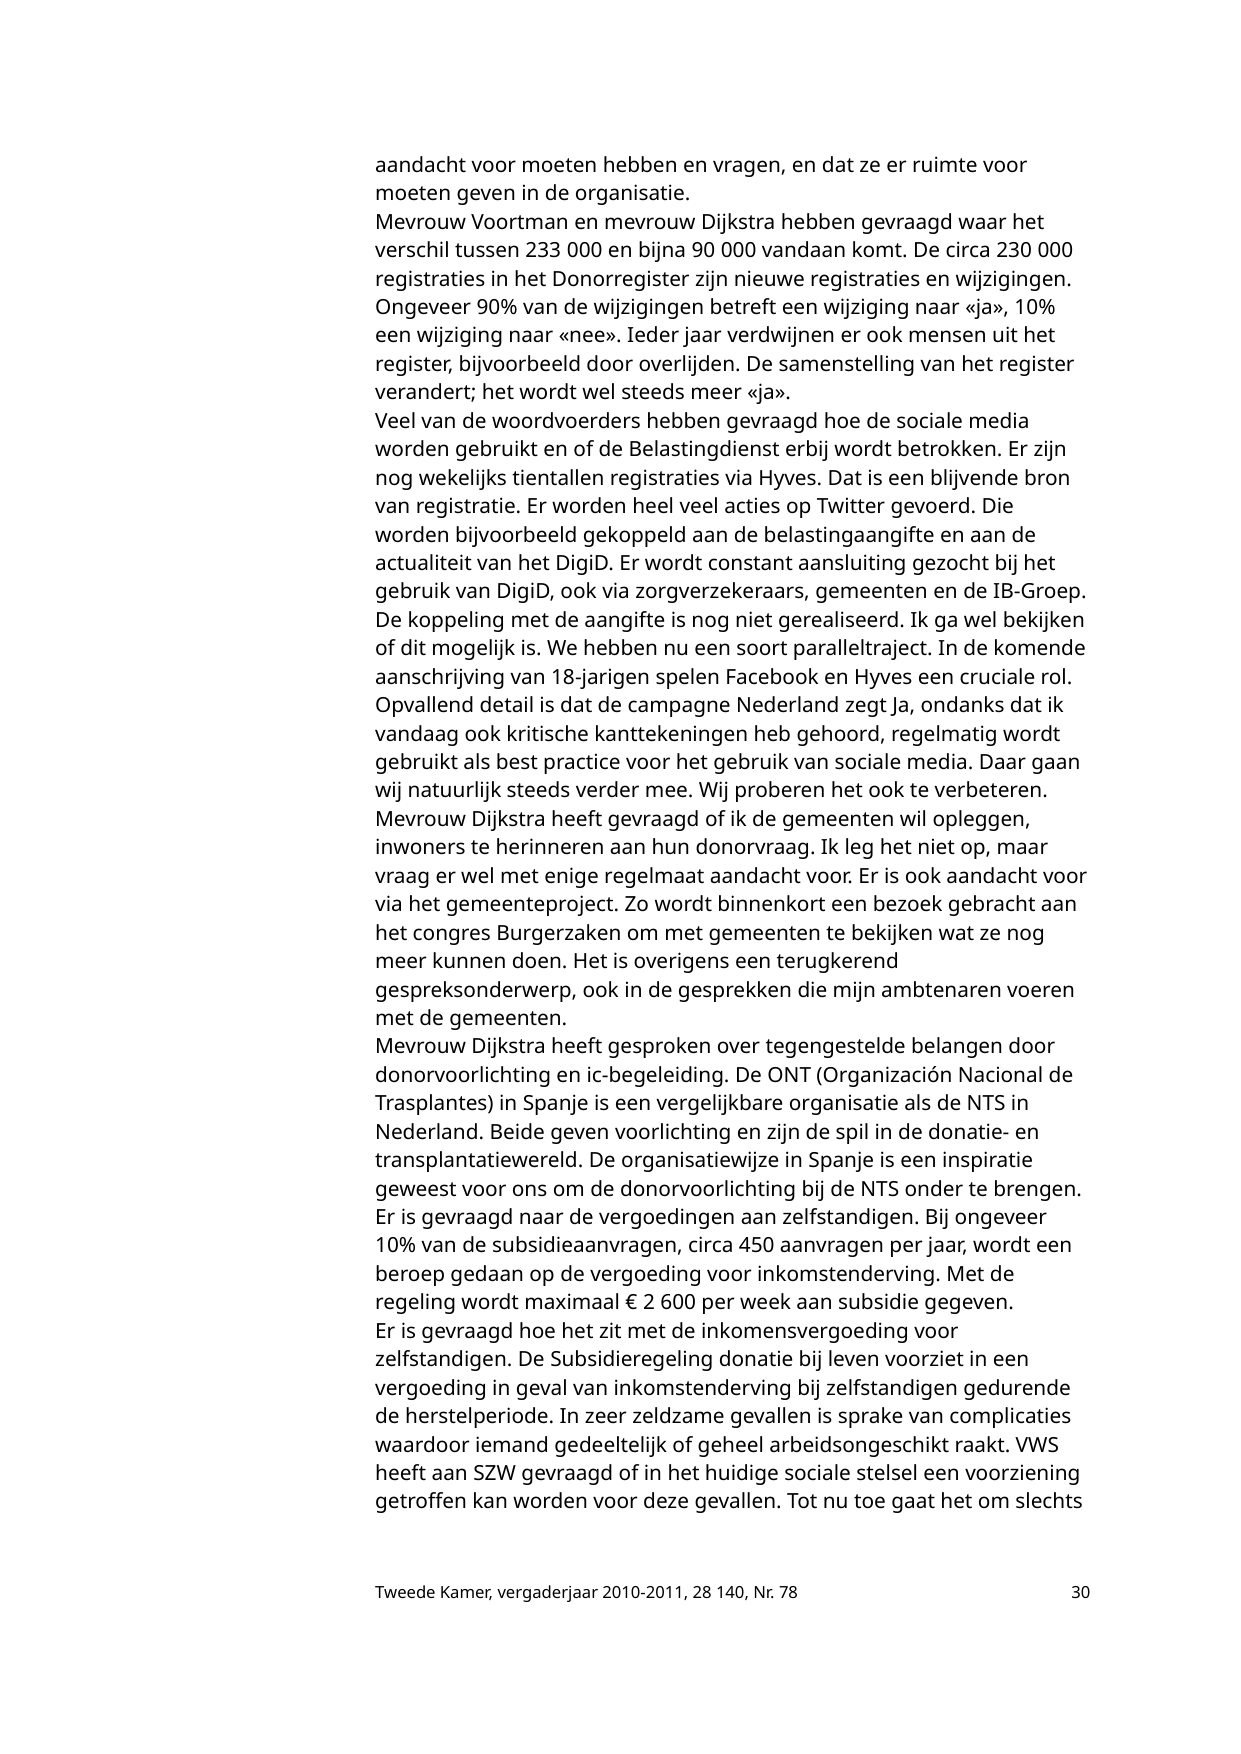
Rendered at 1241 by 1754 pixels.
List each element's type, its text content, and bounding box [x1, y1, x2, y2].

text Er is gevraagd naar de vergoedingen aan zelfstandigen. Bij ongeveer 10% van de subsidieaanvragen, circa 450 aanvragen per jaar, wordt een beroep gedaan op de vergoeding voor inkomstenderving. Met de regeling wordt maximaal € 2 600 per week aan subsidie gegeven. [375, 1202, 1090, 1316]
text Mevrouw Voortman en mevrouw Dijkstra hebben gevraagd waar het verschil tussen 233 000 en bijna 90 000 vandaan komt. De circa 230 000 registraties in het Donorregister zijn nieuwe registraties en wijzigingen. Ongeveer 90% van de wijzigingen betreft een wijziging naar «ja», 10% een wijziging naar «nee». Ieder jaar verdwijnen er ook mensen uit het register, bijvoorbeeld door overlijden. De samenstelling van het register verandert; het wordt wel steeds meer «ja». [375, 207, 1090, 406]
text Mevrouw Dijkstra heeft gesproken over tegengestelde belangen door donorvoorlichting en ic-begeleiding. De ONT (Organización Nacional de Trasplantes) in Spanje is een vergelijkbare organisatie als de NTS in Nederland. Beide geven voorlichting en zijn de spil in de donatie- en transplantatiewereld. De organisatiewijze in Spanje is een inspiratie geweest voor ons om de donorvoorlichting bij de NTS onder te brengen. [375, 1032, 1090, 1202]
text Er is gevraagd hoe het zit met de inkomensvergoeding voor zelfstandigen. De Subsidieregeling donatie bij leven voorziet in een vergoeding in geval van inkomstenderving bij zelfstandigen gedurende de herstelperiode. In zeer zeldzame gevallen is sprake van complicaties waardoor iemand gedeeltelijk of geheel arbeidsongeschikt raakt. VWS heeft aan SZW gevraagd of in het huidige sociale stelsel een voorziening getroffen kan worden voor deze gevallen. Tot nu toe gaat het om slechts [375, 1316, 1090, 1515]
text aandacht voor moeten hebben en vragen, en dat ze er ruimte voor moeten geven in de organisatie. [375, 150, 1090, 207]
text Mevrouw Dijkstra heeft gevraagd of ik de gemeenten wil opleggen, inwoners te herinneren aan hun donorvraag. Ik leg het niet op, maar vraag er wel met enige regelmaat aandacht voor. Er is ook aandacht voor via het gemeenteproject. Zo wordt binnenkort een bezoek gebracht aan het congres Burgerzaken om met gemeenten te bekijken wat ze nog meer kunnen doen. Het is overigens een terugkerend gespreksonderwerp, ook in de gesprekken die mijn ambtenaren voeren met de gemeenten. [375, 804, 1090, 1032]
text Veel van de woordvoerders hebben gevraagd hoe de sociale media worden gebruikt en of de Belastingdienst erbij wordt betrokken. Er zijn nog wekelijks tientallen registraties via Hyves. Dat is een blijvende bron van registratie. Er worden heel veel acties op Twitter gevoerd. Die worden bijvoorbeeld gekoppeld aan de belastingaangifte en aan de actualiteit van het DigiD. Er wordt constant aansluiting gezocht bij het gebruik van DigiD, ook via zorgverzekeraars, gemeenten en de IB-Groep. De koppeling met de aangifte is nog niet gerealiseerd. Ik ga wel bekijken of dit mogelijk is. We hebben nu een soort paralleltraject. In de komende aanschrijving van 18-jarigen spelen Facebook en Hyves een cruciale rol. Opvallend detail is dat de campagne Nederland zegt Ja, ondanks dat ik vandaag ook kritische kanttekeningen heb gehoord, regelmatig wordt gebruikt als best practice voor het gebruik van sociale media. Daar gaan wij natuurlijk steeds verder mee. Wij proberen het ook te verbeteren. [375, 406, 1090, 804]
